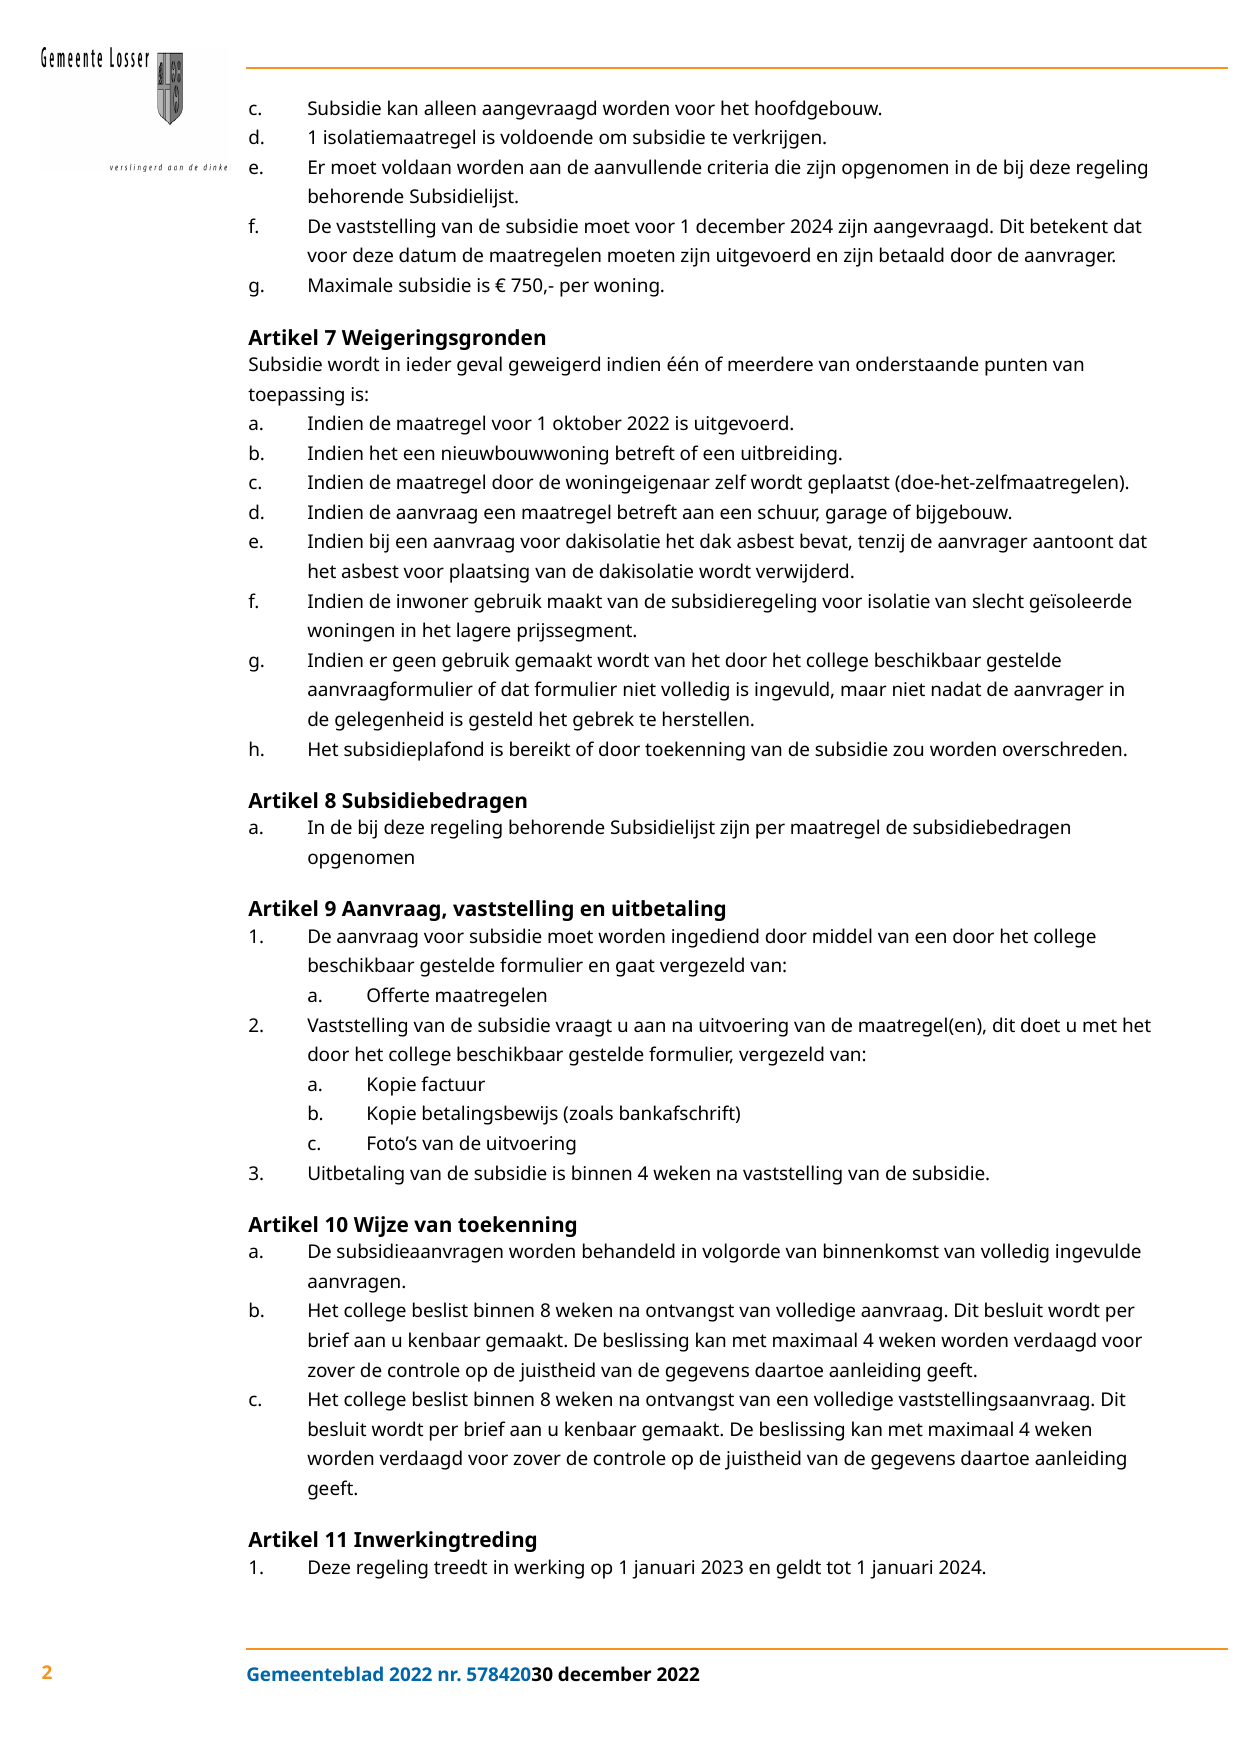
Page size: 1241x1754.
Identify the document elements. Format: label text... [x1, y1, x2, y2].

list Uitbetaling van de subsidie is binnen 4 weken na vaststelling van de subsidie. [248, 1160, 1152, 1185]
list Het subsidieplafond is bereikt of door toekenning van de subsidie zou worden overschreden. [248, 736, 1152, 761]
list Subsidie kan alleen aangevraagd worden voor het hoofdgebouw. [248, 95, 1152, 121]
list De subsidieaanvragen worden behandeld in volgorde van binnenkomst van volledig ingevulde aanvragen. [248, 1238, 1152, 1294]
list De aanvraag voor subsidie moet worden ingediend door middel van een door het college beschikbaar gestelde formulier en gaat vergezeld van: [248, 923, 1152, 978]
list Kopie factuur [307, 1071, 1152, 1097]
list Offerte maatregelen [307, 982, 1152, 1008]
list Indien het een nieuwbouwwoning betreft of een uitbreiding. [248, 440, 1152, 466]
list Indien er geen gebruik gemaakt wordt van het door het college beschikbaar gestelde aanvraagformulier of dat formulier niet volledig is ingevuld, maar niet nadat de aanvrager in de gelegenheid is gesteld het gebrek te herstellen. [248, 647, 1152, 732]
list Er moet voldaan worden aan de aanvullende criteria die zijn opgenomen in de bij deze regeling behorende Subsidielijst. [248, 154, 1152, 209]
list Indien de maatregel voor 1 oktober 2022 is uitgevoerd. [248, 410, 1152, 436]
text Artikel 10 Wijze van toekenning [248, 1210, 1152, 1238]
list Vaststelling van de subsidie vraagt u aan na uitvoering van de maatregel(en), dit doet u met het door het college beschikbaar gestelde formulier, vergezeld van: [248, 1012, 1152, 1067]
text Subsidie wordt in ieder geval geweigerd indien één of meerdere van onderstaande punten van toepassing is: [248, 351, 1152, 406]
list De vaststelling van de subsidie moet voor 1 december 2024 zijn aangevraagd. Dit betekent dat voor deze datum de maatregelen moeten zijn uitgevoerd en zijn betaald door de aanvrager. [248, 213, 1152, 268]
list 1 isolatiemaatregel is voldoende om subsidie te verkrijgen. [248, 124, 1152, 150]
text Artikel 7 Weigeringsgronden [248, 323, 1152, 351]
list Foto’s van de uitvoering [307, 1130, 1152, 1156]
list Indien bij een aanvraag voor dakisolatie het dak asbest bevat, tenzij de aanvrager aantoont dat het asbest voor plaatsing van de dakisolatie wordt verwijderd. [248, 529, 1152, 584]
list Indien de inwoner gebruik maakt van de subsidieregeling voor isolatie van slecht geïsoleerde woningen in het lagere prijssegment. [248, 588, 1152, 643]
list Maximale subsidie is € 750,- per woning. [248, 272, 1152, 298]
text Artikel 9 Aanvraag, vaststelling en uitbetaling [248, 894, 1152, 923]
text Artikel 8 Subsidiebedragen [248, 786, 1152, 814]
picture [41, 47, 231, 172]
list In de bij deze regeling behorende Subsidielijst zijn per maatregel de subsidiebedragen opgenomen [248, 814, 1152, 870]
list Het college beslist binnen 8 weken na ontvangst van volledige aanvraag. Dit besluit wordt per brief aan u kenbaar gemaakt. De beslissing kan met maximaal 4 weken worden verdaagd voor zover de controle op de juistheid van de gegevens daartoe aanleiding geeft. [248, 1298, 1152, 1383]
list Het college beslist binnen 8 weken na ontvangst van een volledige vaststellingsaanvraag. Dit besluit wordt per brief aan u kenbaar gemaakt. De beslissing kan met maximaal 4 weken worden verdaagd voor zover de controle op de juistheid van de gegevens daartoe aanleiding geeft. [248, 1386, 1152, 1501]
text Artikel 11 Inwerkingtreding [248, 1526, 1152, 1554]
list Indien de aanvraag een maatregel betreft aan een schuur, garage of bijgebouw. [248, 499, 1152, 525]
list Kopie betalingsbewijs (zoals bankafschrift) [307, 1101, 1152, 1126]
list Indien de maatregel door de woningeigenaar zelf wordt geplaatst (doe-het-zelfmaatregelen). [248, 469, 1152, 495]
list Deze regeling treedt in werking op 1 januari 2023 en geldt tot 1 januari 2024. [248, 1554, 1152, 1580]
